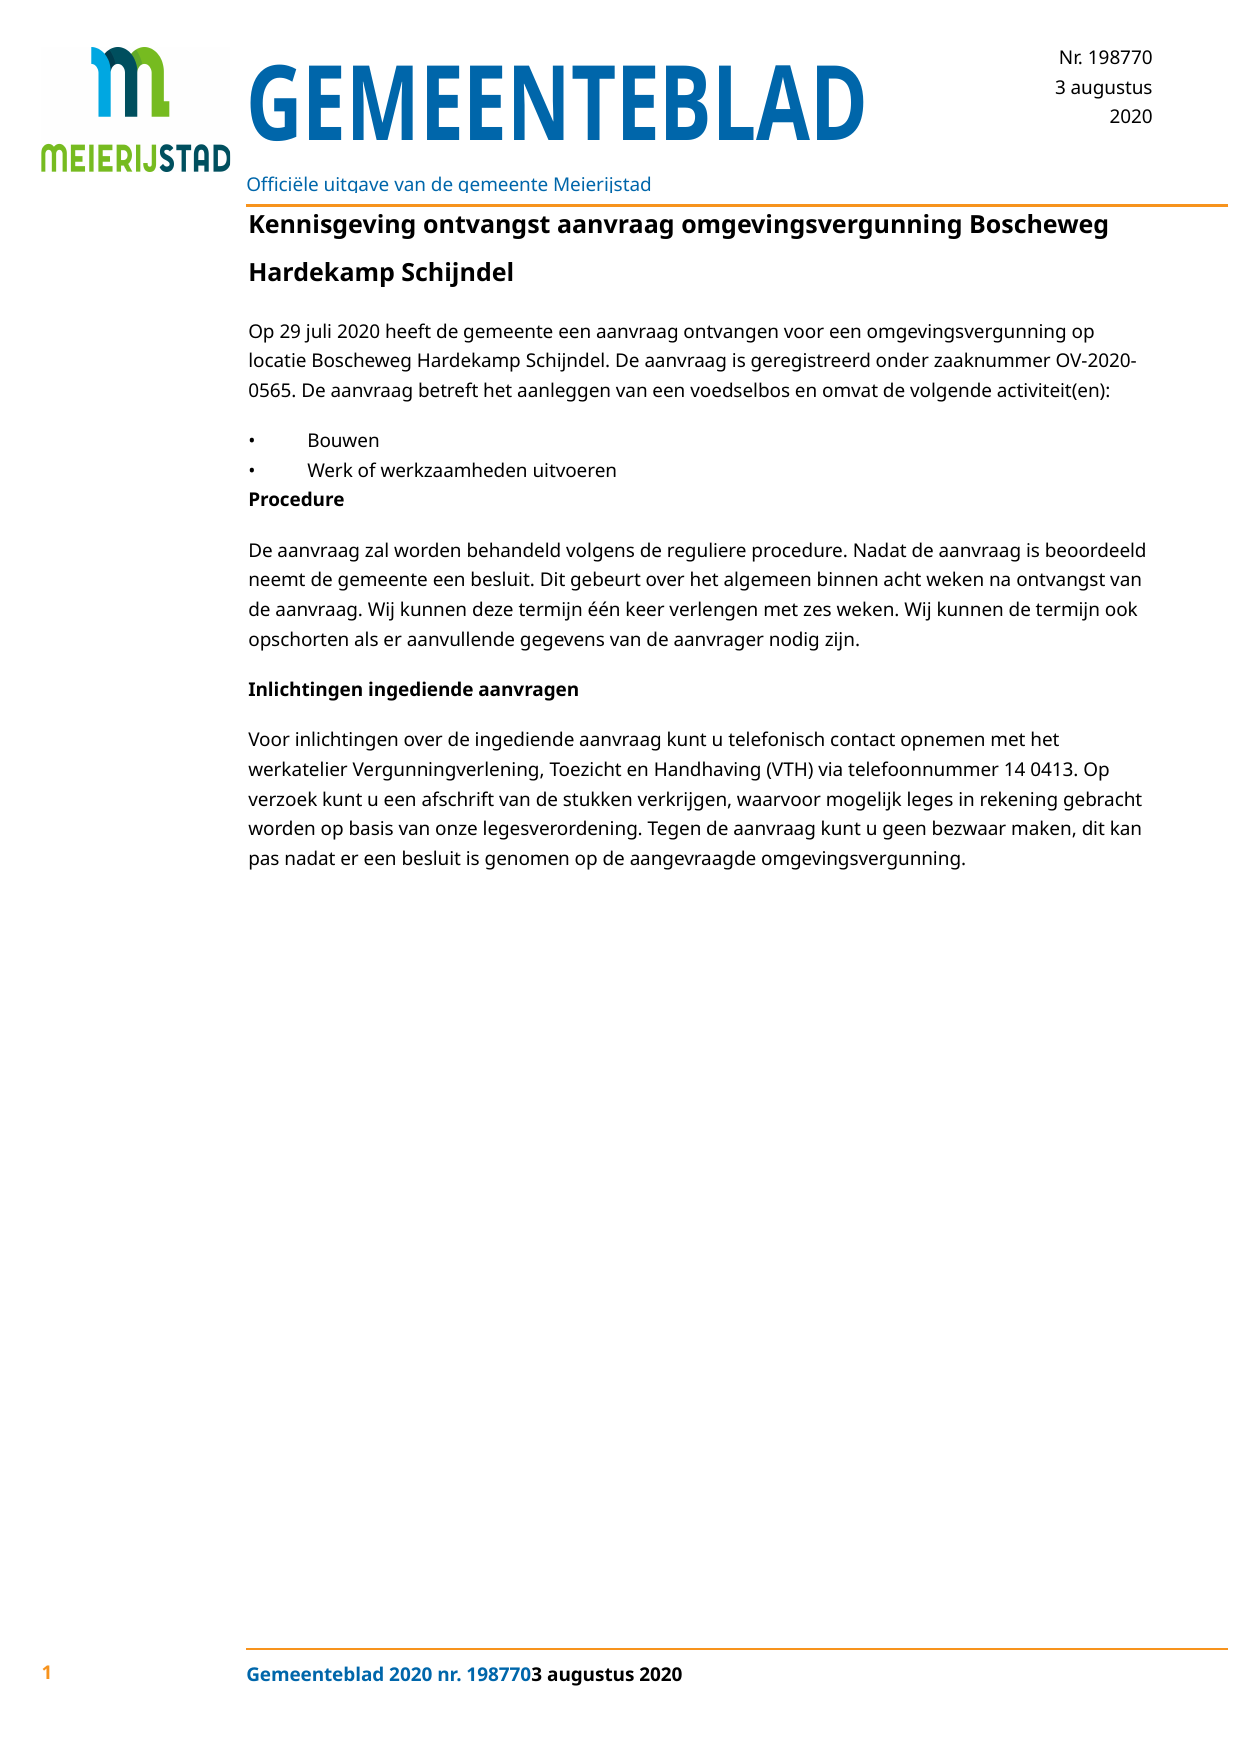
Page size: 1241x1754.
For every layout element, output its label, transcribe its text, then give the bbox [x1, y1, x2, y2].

list Bouwen [248, 427, 1152, 453]
picture [41, 47, 231, 172]
list Werk of werkzaamheden uitvoeren [248, 457, 1152, 483]
text De aanvraag zal worden behandeld volgens de reguliere procedure. Nadat de aanvraag is beoordeeld neemt de gemeente een besluit. Dit gebeurt over het algemeen binnen acht weken na ontvangst van de aanvraag. Wij kunnen deze termijn één keer verlengen met zes weken. Wij kunnen de termijn ook opschorten als er aanvullende gegevens van de aanvrager nodig zijn. [248, 537, 1152, 652]
text Procedure [248, 487, 1152, 512]
text Inlichtingen ingediende aanvragen [248, 676, 1152, 702]
text Voor inlichtingen over de ingediende aanvraag kunt u telefonisch contact opnemen met het werkatelier Vergunningverlening, Toezicht en Handhaving (VTH) via telefoonnummer 14 0413. Op verzoek kunt u een afschrift van de stukken verkrijgen, waarvoor mogelijk leges in rekening gebracht worden op basis van onze legesverordening. Tegen de aanvraag kunt u geen bezwaar maken, dit kan pas nadat er een besluit is genomen op de aangevraagde omgevingsvergunning. [248, 727, 1152, 871]
text Kennisgeving ontvangst aanvraag omgevingsvergunning Boscheweg Hardekamp Schijndel [248, 207, 1152, 288]
text Op 29 juli 2020 heeft de gemeente een aanvraag ontvangen voor een omgevingsvergunning op locatie Boscheweg Hardekamp Schijndel. De aanvraag is geregistreerd onder zaaknummer OV-2020-0565. De aanvraag betreft het aanleggen van een voedselbos en omvat de volgende activiteit(en): [248, 318, 1152, 403]
